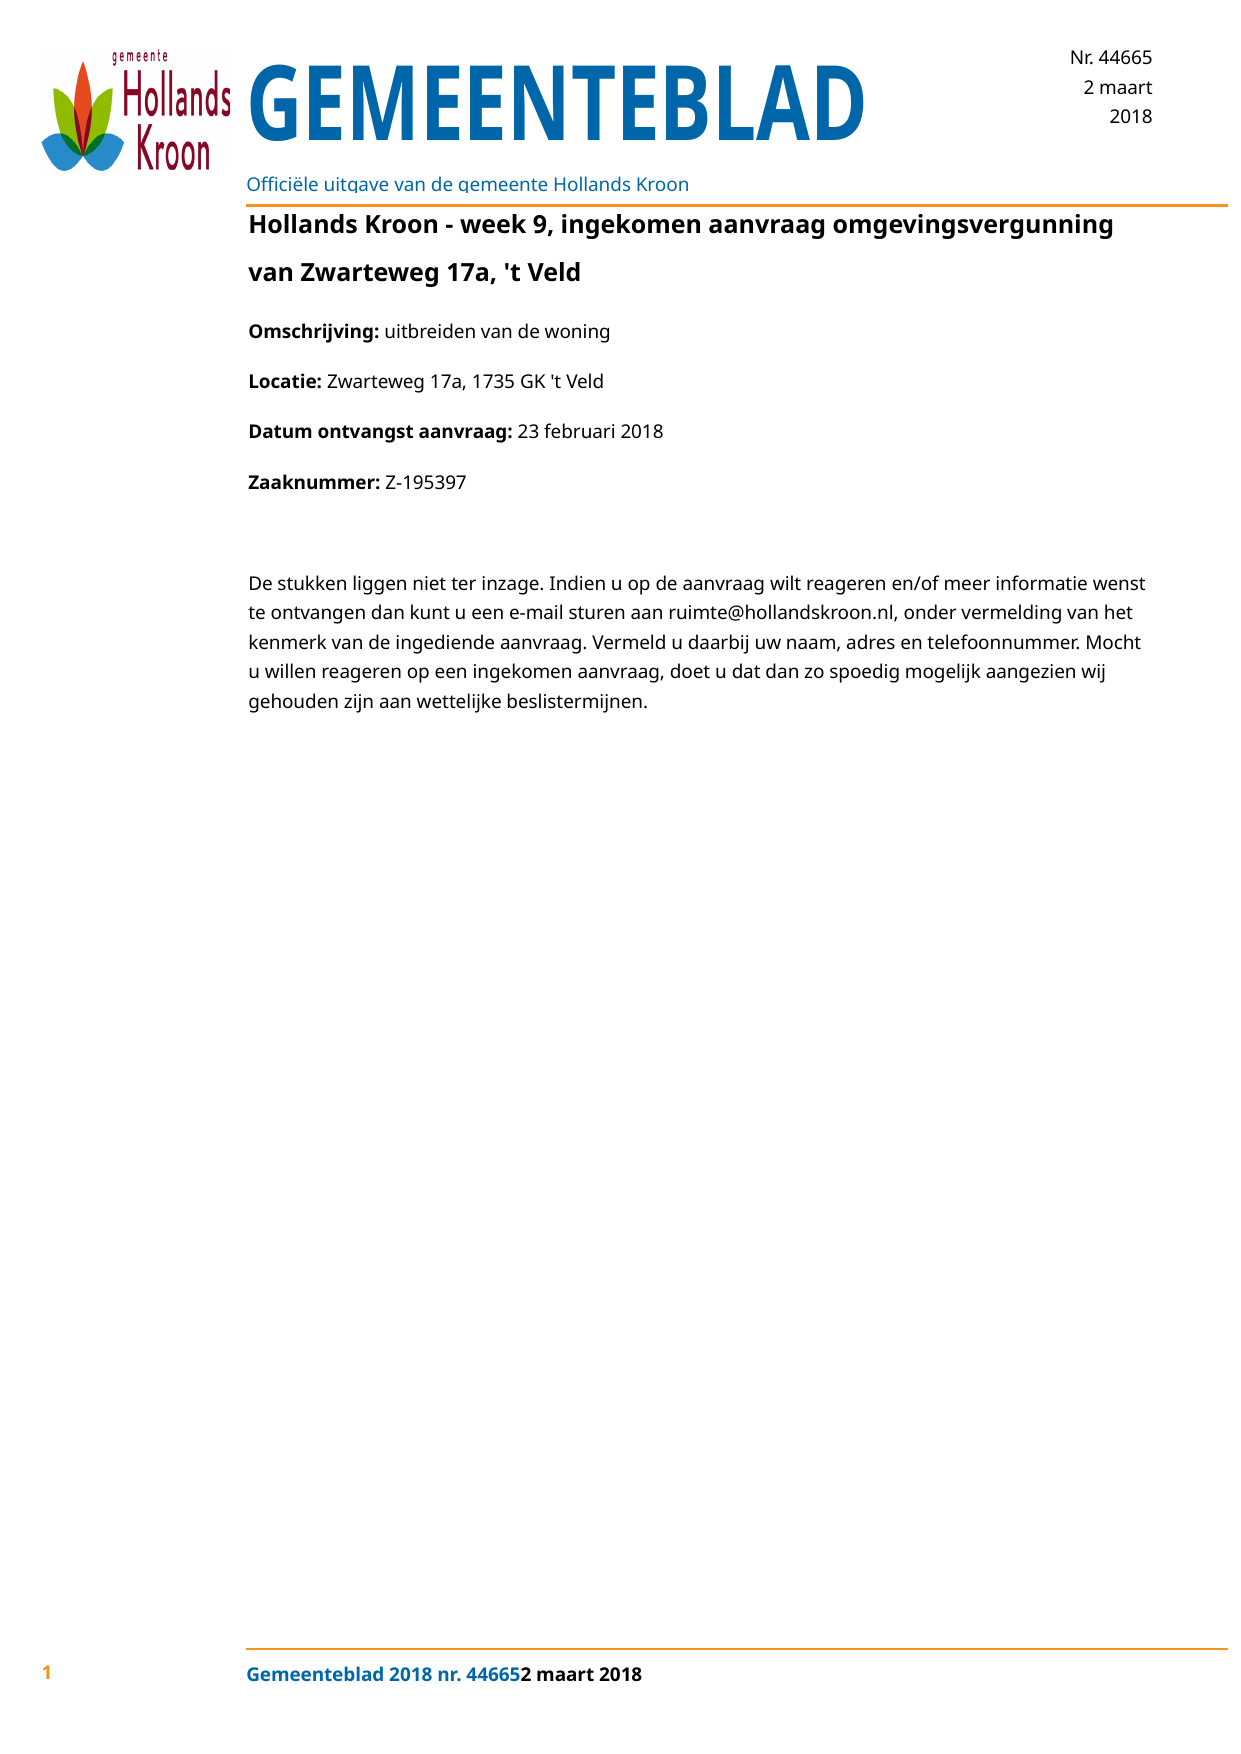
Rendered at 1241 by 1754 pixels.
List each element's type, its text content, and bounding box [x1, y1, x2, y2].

text Omschrijving: uitbreiden van de woning [248, 318, 1152, 344]
picture [41, 47, 231, 172]
text Hollands Kroon - week 9, ingekomen aanvraag omgevingsvergunning van Zwarteweg 17a, 't Veld [248, 207, 1152, 288]
text De stukken liggen niet ter inzage. Indien u op de aanvraag wilt reageren en/of meer informatie wenst te ontvangen dan kunt u een e-mail sturen aan ruimte@hollandskroon.nl, onder vermelding van het kenmerk van de ingediende aanvraag. Vermeld u daarbij uw naam, adres en telefoonnummer. Mocht u willen reageren op een ingekomen aanvraag, doet u dat dan zo spoedig mogelijk aangezien wij gehouden zijn aan wettelijke beslistermijnen. [248, 570, 1152, 714]
text Zaaknummer: Z-195397 [248, 469, 1152, 495]
text Locatie: Zwarteweg 17a, 1735 GK 't Veld [248, 368, 1152, 394]
text Datum ontvangst aanvraag: 23 februari 2018 [248, 419, 1152, 444]
